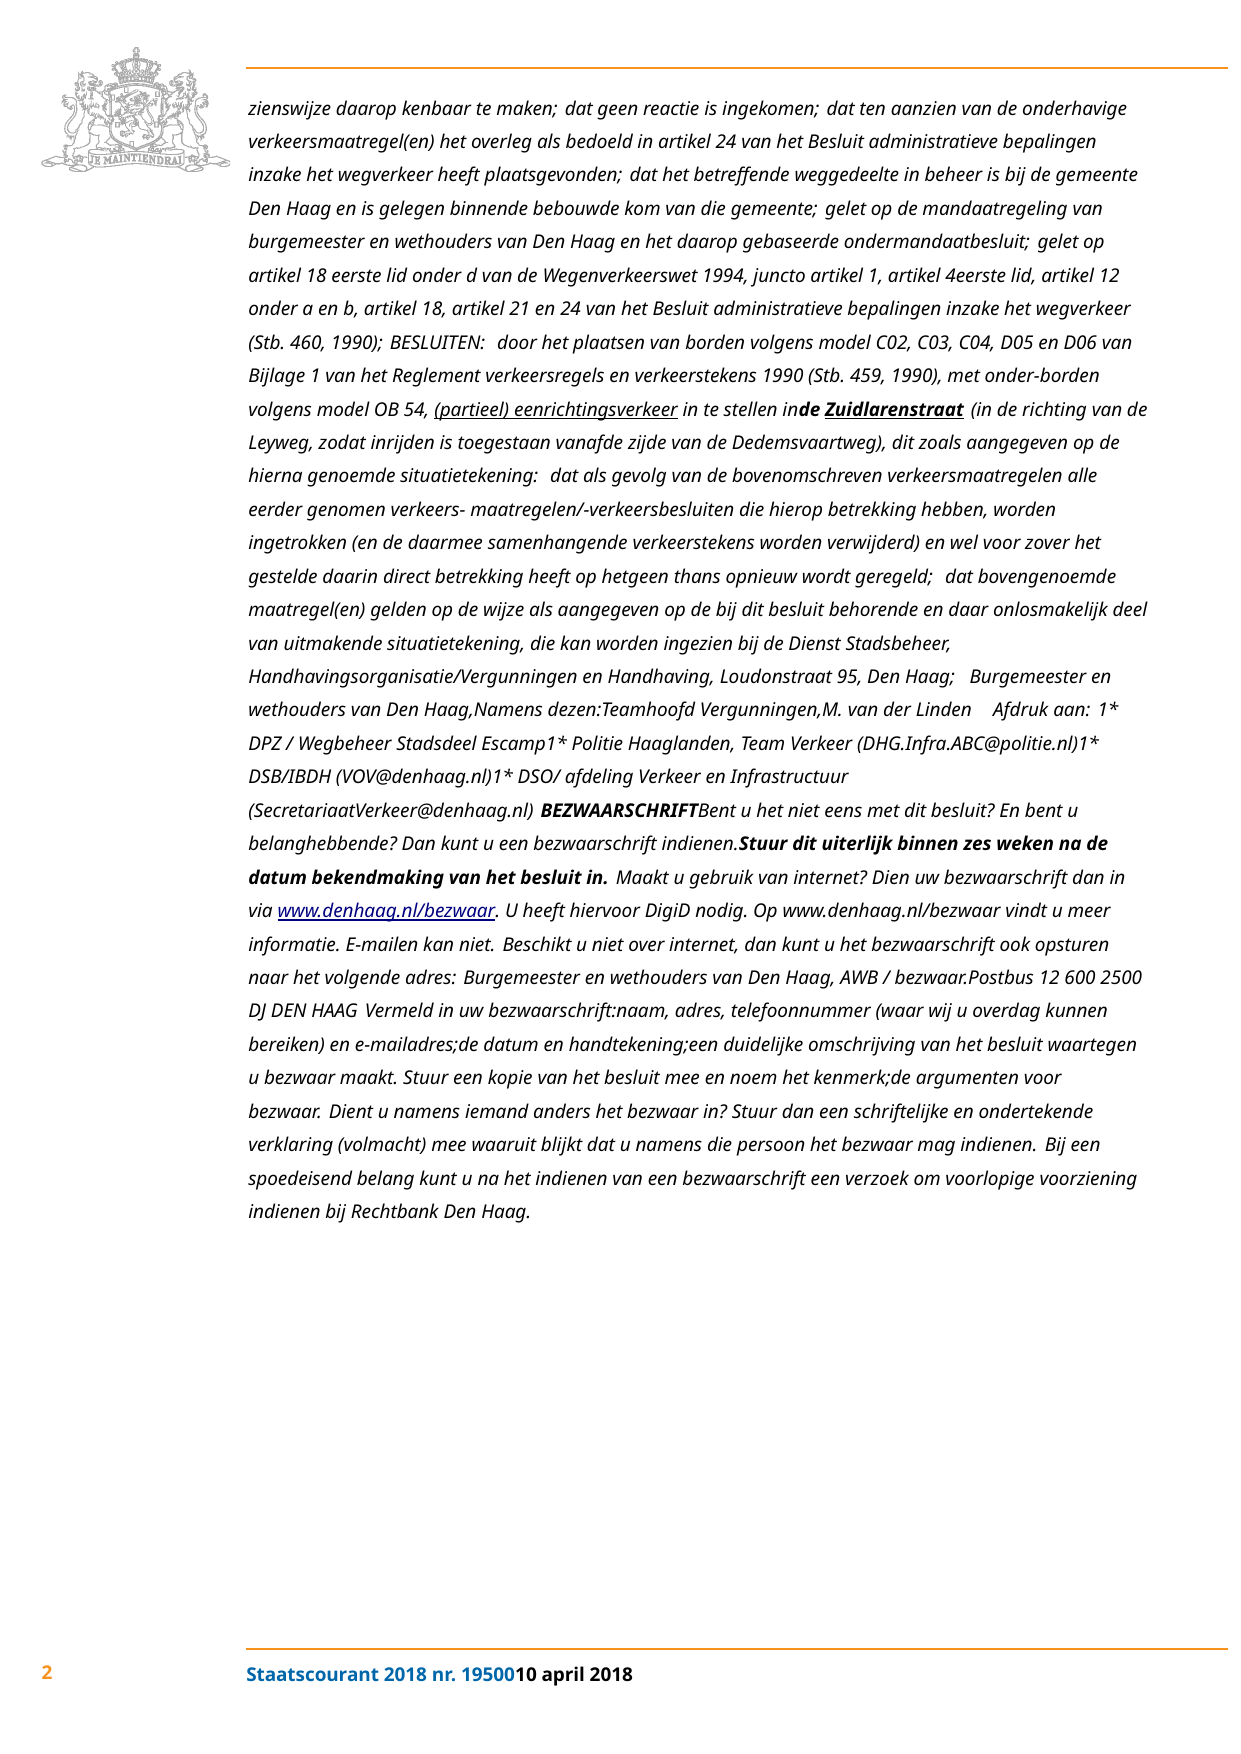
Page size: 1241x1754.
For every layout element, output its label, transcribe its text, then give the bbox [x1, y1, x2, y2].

picture [41, 47, 231, 172]
text zienswijze daarop kenbaar te maken; dat geen reactie is ingekomen; dat ten aanzien van de onderhavige verkeersmaatregel(en) het overleg als bedoeld in artikel 24 van het Besluit administratieve bepalingen inzake het wegverkeer heeft plaatsgevonden; dat het betreffende weggedeelte in beheer is bij de gemeente Den Haag en is gelegen binnende bebouwde kom van die gemeente; gelet op de mandaatregeling van burgemeester en wethouders van Den Haag en het daarop gebaseerde ondermandaatbesluit; gelet op artikel 18 eerste lid onder d van de Wegenverkeerswet 1994, juncto artikel 1, artikel 4eerste lid, artikel 12 onder a en b, artikel 18, artikel 21 en 24 van het Besluit administratieve bepalingen inzake het wegverkeer (Stb. 460, 1990); BESLUITEN: door het plaatsen van borden volgens model C02, C03, C04, D05 en D06 van Bijlage 1 van het Reglement verkeersregels en verkeerstekens 1990 (Stb. 459, 1990), met onder-borden volgens model OB 54, (partieel) eenrichtingsverkeer in te stellen inde Zuidlarenstraat (in de richting van de Leyweg, zodat inrijden is toegestaan vanafde zijde van de Dedemsvaartweg), dit zoals aangegeven op de hierna genoemde situatietekening: dat als gevolg van de bovenomschreven verkeersmaatregelen alle eerder genomen verkeers- maatregelen/-verkeersbesluiten die hierop betrekking hebben, worden ingetrokken (en de daarmee samenhangende verkeerstekens worden verwijderd) en wel voor zover het gestelde daarin direct betrekking heeft op hetgeen thans opnieuw wordt geregeld; dat bovengenoemde maatregel(en) gelden op de wijze als aangegeven op de bij dit besluit behorende en daar onlosmakelijk deel van uitmakende situatietekening, die kan worden ingezien bij de Dienst Stadsbeheer, Handhavingsorganisatie/Vergunningen en Handhaving, Loudonstraat 95, Den Haag; Burgemeester en wethouders van Den Haag,Namens dezen:Teamhoofd Vergunningen,M. van der Linden Afdruk aan: 1* DPZ / Wegbeheer Stadsdeel Escamp1* Politie Haaglanden, Team Verkeer (DHG.Infra.ABC@politie.nl)1* DSB/IBDH (VOV@denhaag.nl)1* DSO/ afdeling Verkeer en Infrastructuur (SecretariaatVerkeer@denhaag.nl) BEZWAARSCHRIFTBent u het niet eens met dit besluit? En bent u belanghebbende? Dan kunt u een bezwaarschrift indienen.Stuur dit uiterlijk binnen zes weken na de datum bekendmaking van het besluit in. Maakt u gebruik van internet? Dien uw bezwaarschrift dan in via www.denhaag.nl/bezwaar. U heeft hiervoor DigiD nodig. Op www.denhaag.nl/bezwaar vindt u meer informatie. E-mailen kan niet. Beschikt u niet over internet, dan kunt u het bezwaarschrift ook opsturen naar het volgende adres: Burgemeester en wethouders van Den Haag, AWB / bezwaar.Postbus 12 600 2500 DJ DEN HAAG Vermeld in uw bezwaarschrift:naam, adres, telefoonnummer (waar wij u overdag kunnen bereiken) en e-mailadres;de datum en handtekening;een duidelijke omschrijving van het besluit waartegen u bezwaar maakt. Stuur een kopie van het besluit mee en noem het kenmerk;de argumenten voor bezwaar. Dient u namens iemand anders het bezwaar in? Stuur dan een schriftelijke en ondertekende verklaring (volmacht) mee waaruit blijkt dat u namens die persoon het bezwaar mag indienen. Bij een spoedeisend belang kunt u na het indienen van een bezwaarschrift een verzoek om voorlopige voorziening indienen bij Rechtbank Den Haag. [248, 95, 1152, 1224]
